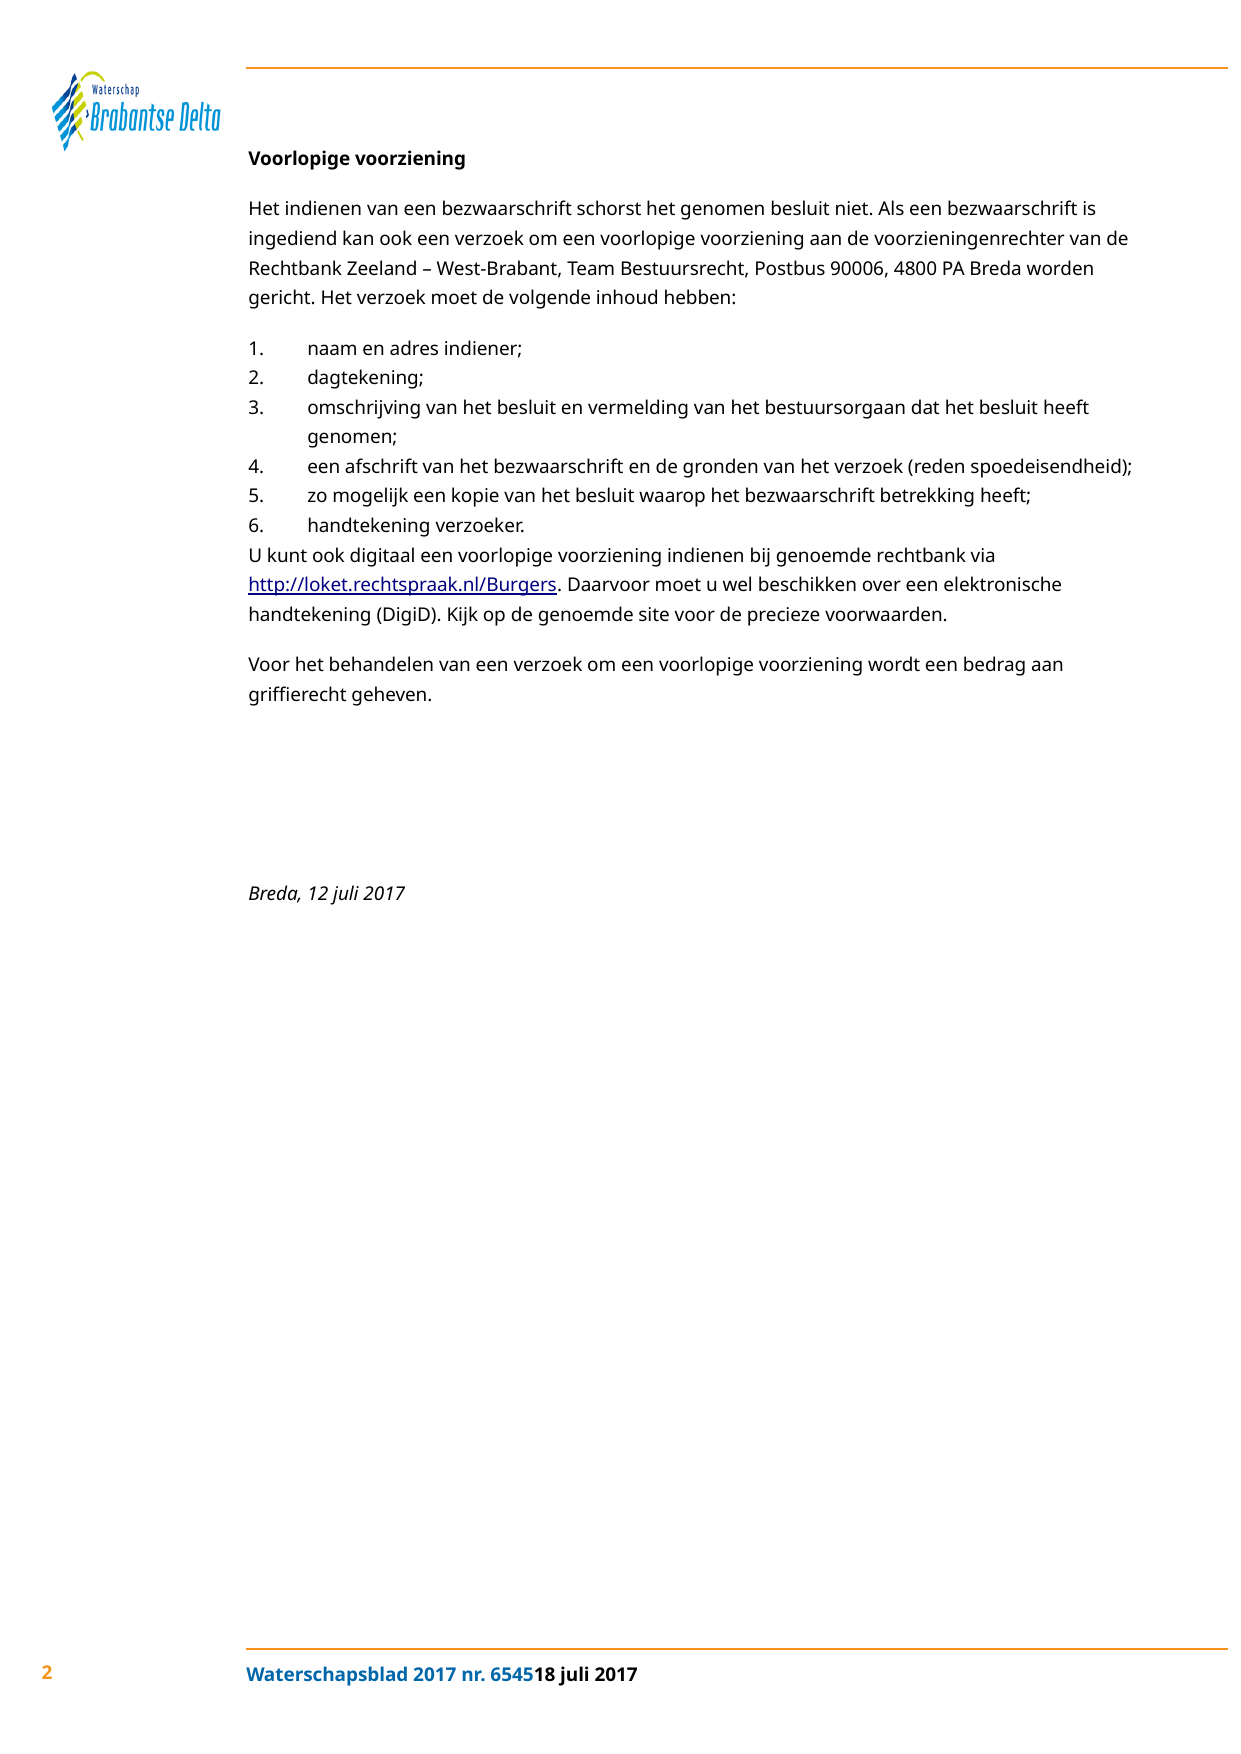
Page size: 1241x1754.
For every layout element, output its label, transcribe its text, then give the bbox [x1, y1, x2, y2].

list handtekening verzoeker. [248, 512, 1152, 538]
list naam en adres indiener; [248, 335, 1152, 361]
picture [41, 47, 231, 172]
text Voorlopige voorziening [248, 145, 1152, 171]
text Het indienen van een bezwaarschrift schorst het genomen besluit niet. Als een bezwaarschrift is ingediend kan ook een verzoek om een voorlopige voorziening aan de voorzieningenrechter van de Rechtbank Zeeland – West-Brabant, Team Bestuursrecht, Postbus 90006, 4800 PA Breda worden gericht. Het verzoek moet de volgende inhoud hebben: [248, 196, 1152, 310]
text U kunt ook digitaal een voorlopige voorziening indienen bij genoemde rechtbank via http://loket.rechtspraak.nl/Burgers. Daarvoor moet u wel beschikken over een elektronische handtekening (DigiD). Kijk op de genoemde site voor de precieze voorwaarden. [248, 542, 1152, 627]
list dagtekening; [248, 364, 1152, 390]
list omschrijving van het besluit en vermelding van het bestuursorgaan dat het besluit heeft genomen; [248, 394, 1152, 449]
list een afschrift van het bezwaarschrift en de gronden van het verzoek (reden spoedeisendheid); [248, 453, 1152, 479]
list zo mogelijk een kopie van het besluit waarop het bezwaarschrift betrekking heeft; [248, 483, 1152, 508]
text Voor het behandelen van een verzoek om een voorlopige voorziening wordt een bedrag aan griffierecht geheven. [248, 651, 1152, 707]
text Breda, 12 juli 2017 [248, 880, 1152, 906]
